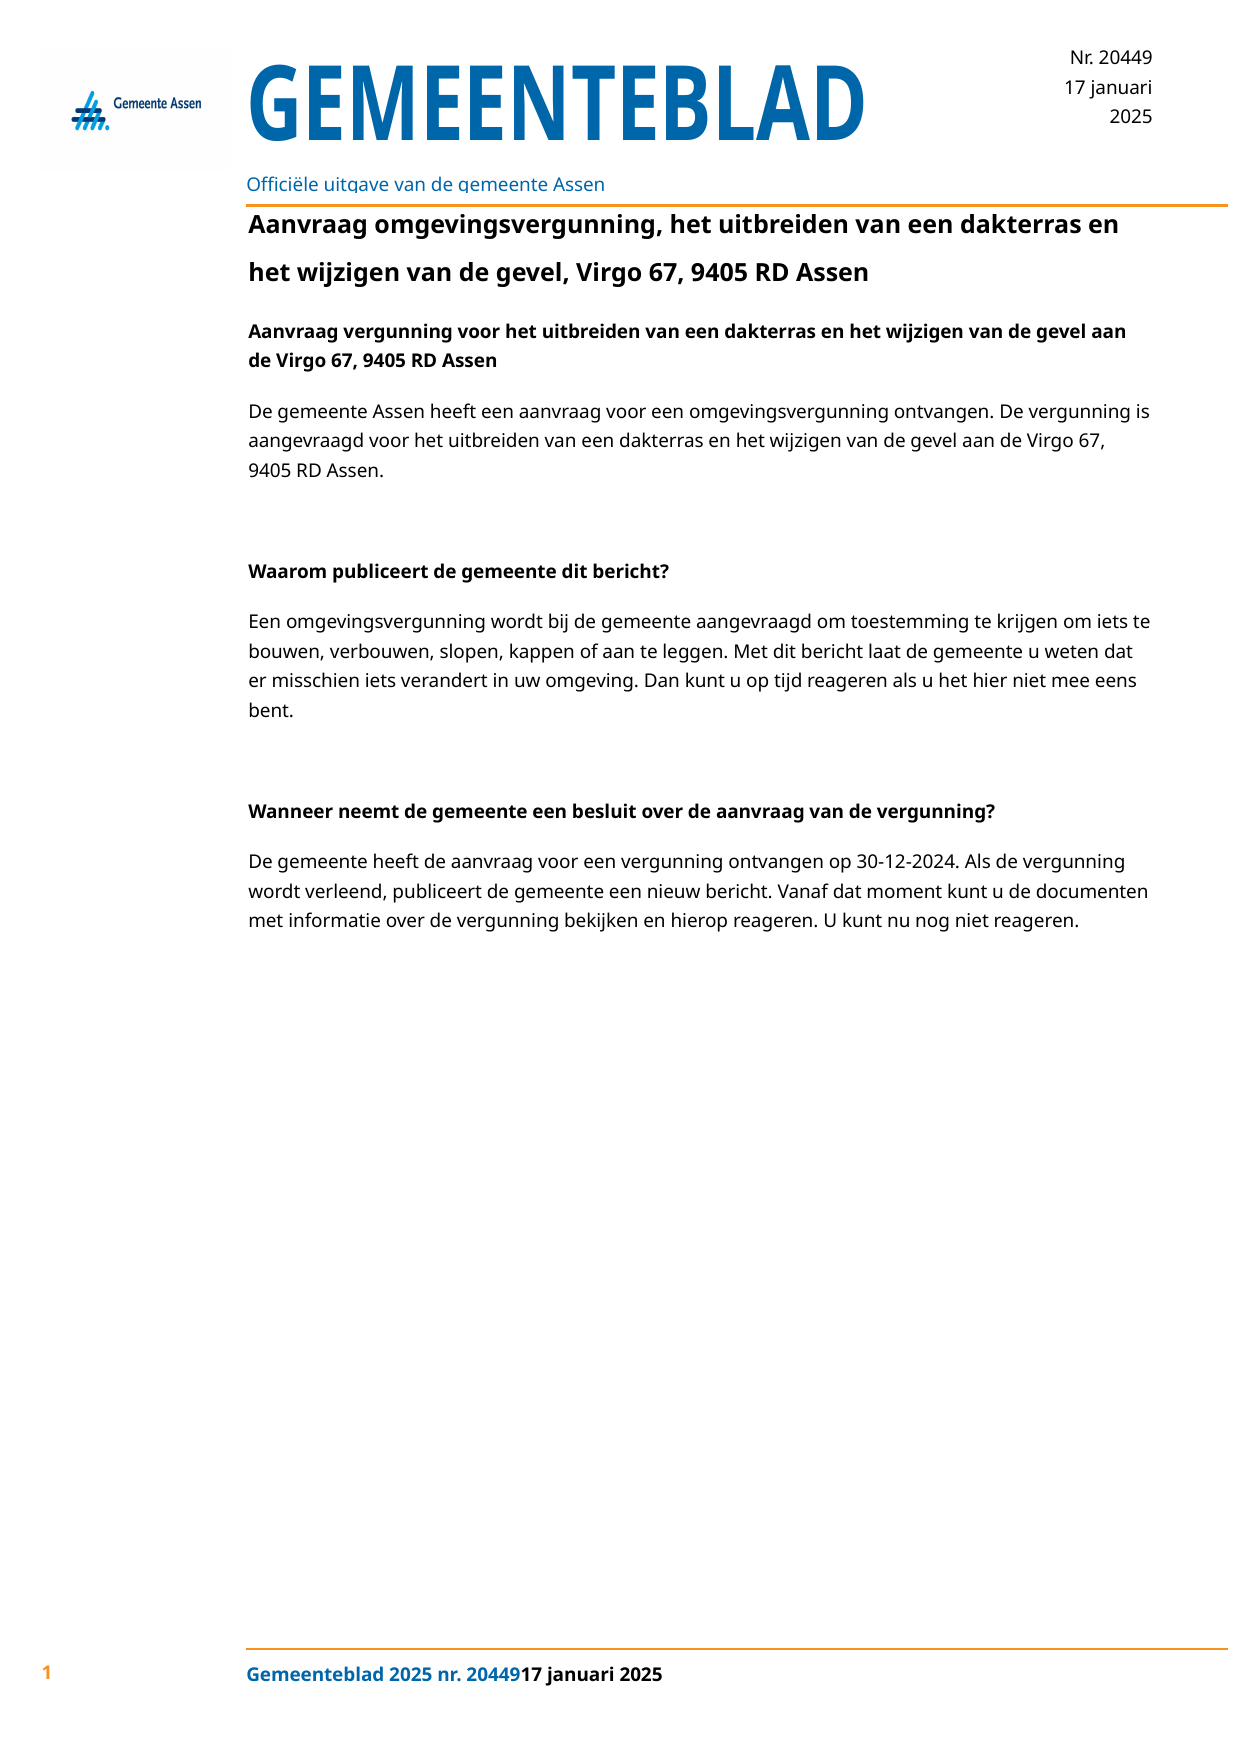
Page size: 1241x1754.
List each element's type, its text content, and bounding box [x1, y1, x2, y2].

text Wanneer neemt de gemeente een besluit over de aanvraag van de vergunning? [248, 798, 1152, 824]
text Aanvraag vergunning voor het uitbreiden van een dakterras en het wijzigen van de gevel aan de Virgo 67, 9405 RD Assen [248, 318, 1152, 373]
text Een omgevingsvergunning wordt bij de gemeente aangevraagd om toestemming te krijgen om iets te bouwen, verbouwen, slopen, kappen of aan te leggen. Met dit bericht laat de gemeente u weten dat er misschien iets verandert in uw omgeving. Dan kunt u op tijd reageren als u het hier niet mee eens bent. [248, 608, 1152, 723]
picture [41, 47, 231, 172]
text De gemeente Assen heeft een aanvraag voor een omgevingsvergunning ontvangen. De vergunning is aangevraagd voor het uitbreiden van een dakterras en het wijzigen van de gevel aan de Virgo 67, 9405 RD Assen. [248, 398, 1152, 483]
text Aanvraag omgevingsvergunning, het uitbreiden van een dakterras en het wijzigen van de gevel, Virgo 67, 9405 RD Assen [248, 207, 1152, 288]
text Waarom publiceert de gemeente dit bericht? [248, 558, 1152, 584]
text De gemeente heeft de aanvraag voor een vergunning ontvangen op 30-12-2024. Als de vergunning wordt verleend, publiceert de gemeente een nieuw bericht. Vanaf dat moment kunt u de documenten met informatie over de vergunning bekijken en hierop reageren. U kunt nu nog niet reageren. [248, 848, 1152, 933]
